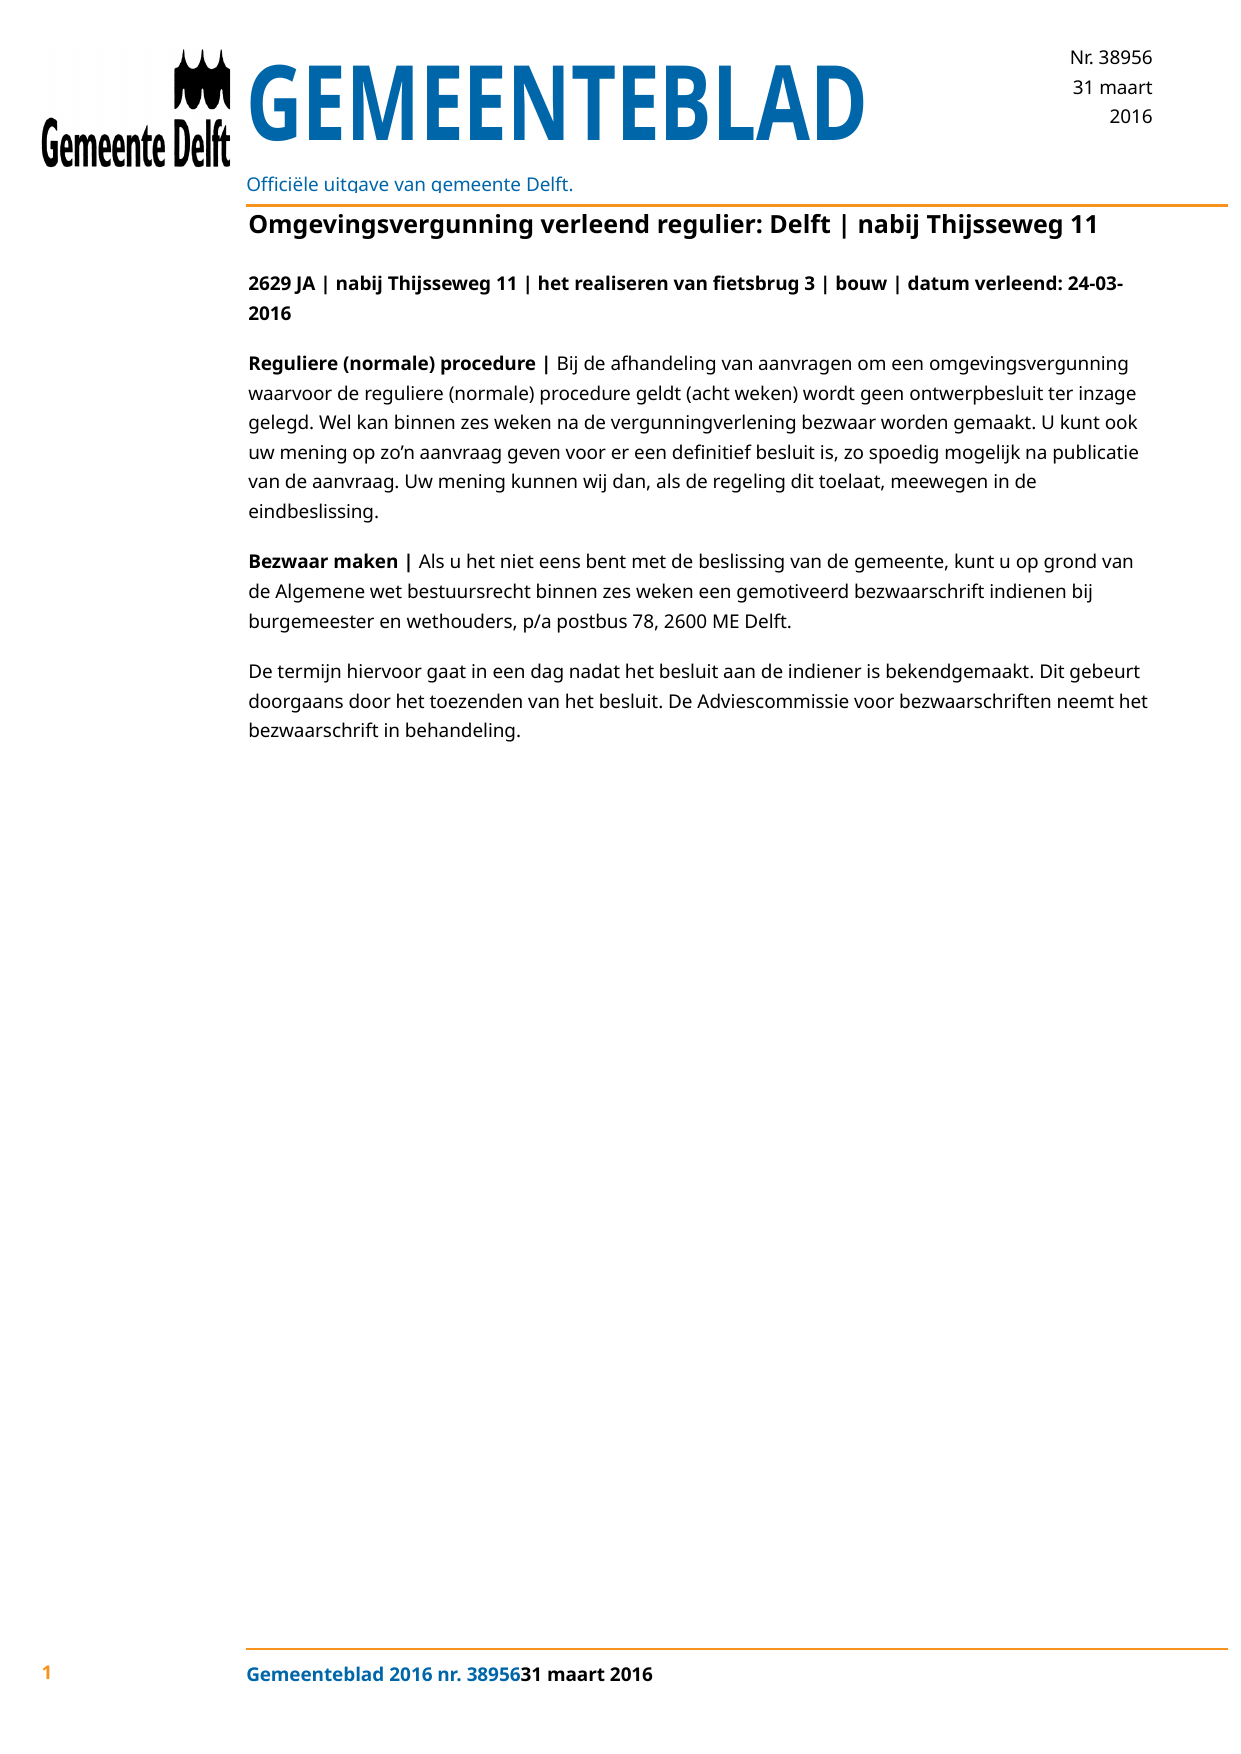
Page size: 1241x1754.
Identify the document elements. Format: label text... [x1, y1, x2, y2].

text Omgevingsvergunning verleend regulier: Delft | nabij Thijsseweg 11 [248, 207, 1152, 241]
text 2629 JA | nabij Thijsseweg 11 | het realiseren van fietsbrug 3 | bouw | datum verleend: 24-03-2016 [248, 270, 1152, 326]
picture [41, 47, 231, 172]
text Reguliere (normale) procedure | Bij de afhandeling van aanvragen om een omgevingsvergunning waarvoor de reguliere (normale) procedure geldt (acht weken) wordt geen ontwerpbesluit ter inzage gelegd. Wel kan binnen zes weken na de vergunningverlening bezwaar worden gemaakt. U kunt ook uw mening op zo’n aanvraag geven voor er een definitief besluit is, zo spoedig mogelijk na publicatie van de aanvraag. Uw mening kunnen wij dan, als de regeling dit toelaat, meewegen in de eindbeslissing. [248, 350, 1152, 524]
text De termijn hiervoor gaat in een dag nadat het besluit aan de indiener is bekendgemaakt. Dit gebeurt doorgaans door het toezenden van het besluit. De Adviescommissie voor bezwaarschriften neemt het bezwaarschrift in behandeling. [248, 658, 1152, 743]
text Bezwaar maken | Als u het niet eens bent met de beslissing van de gemeente, kunt u op grond van de Algemene wet bestuursrecht binnen zes weken een gemotiveerd bezwaarschrift indienen bij burgemeester en wethouders, p/a postbus 78, 2600 ME Delft. [248, 549, 1152, 633]
